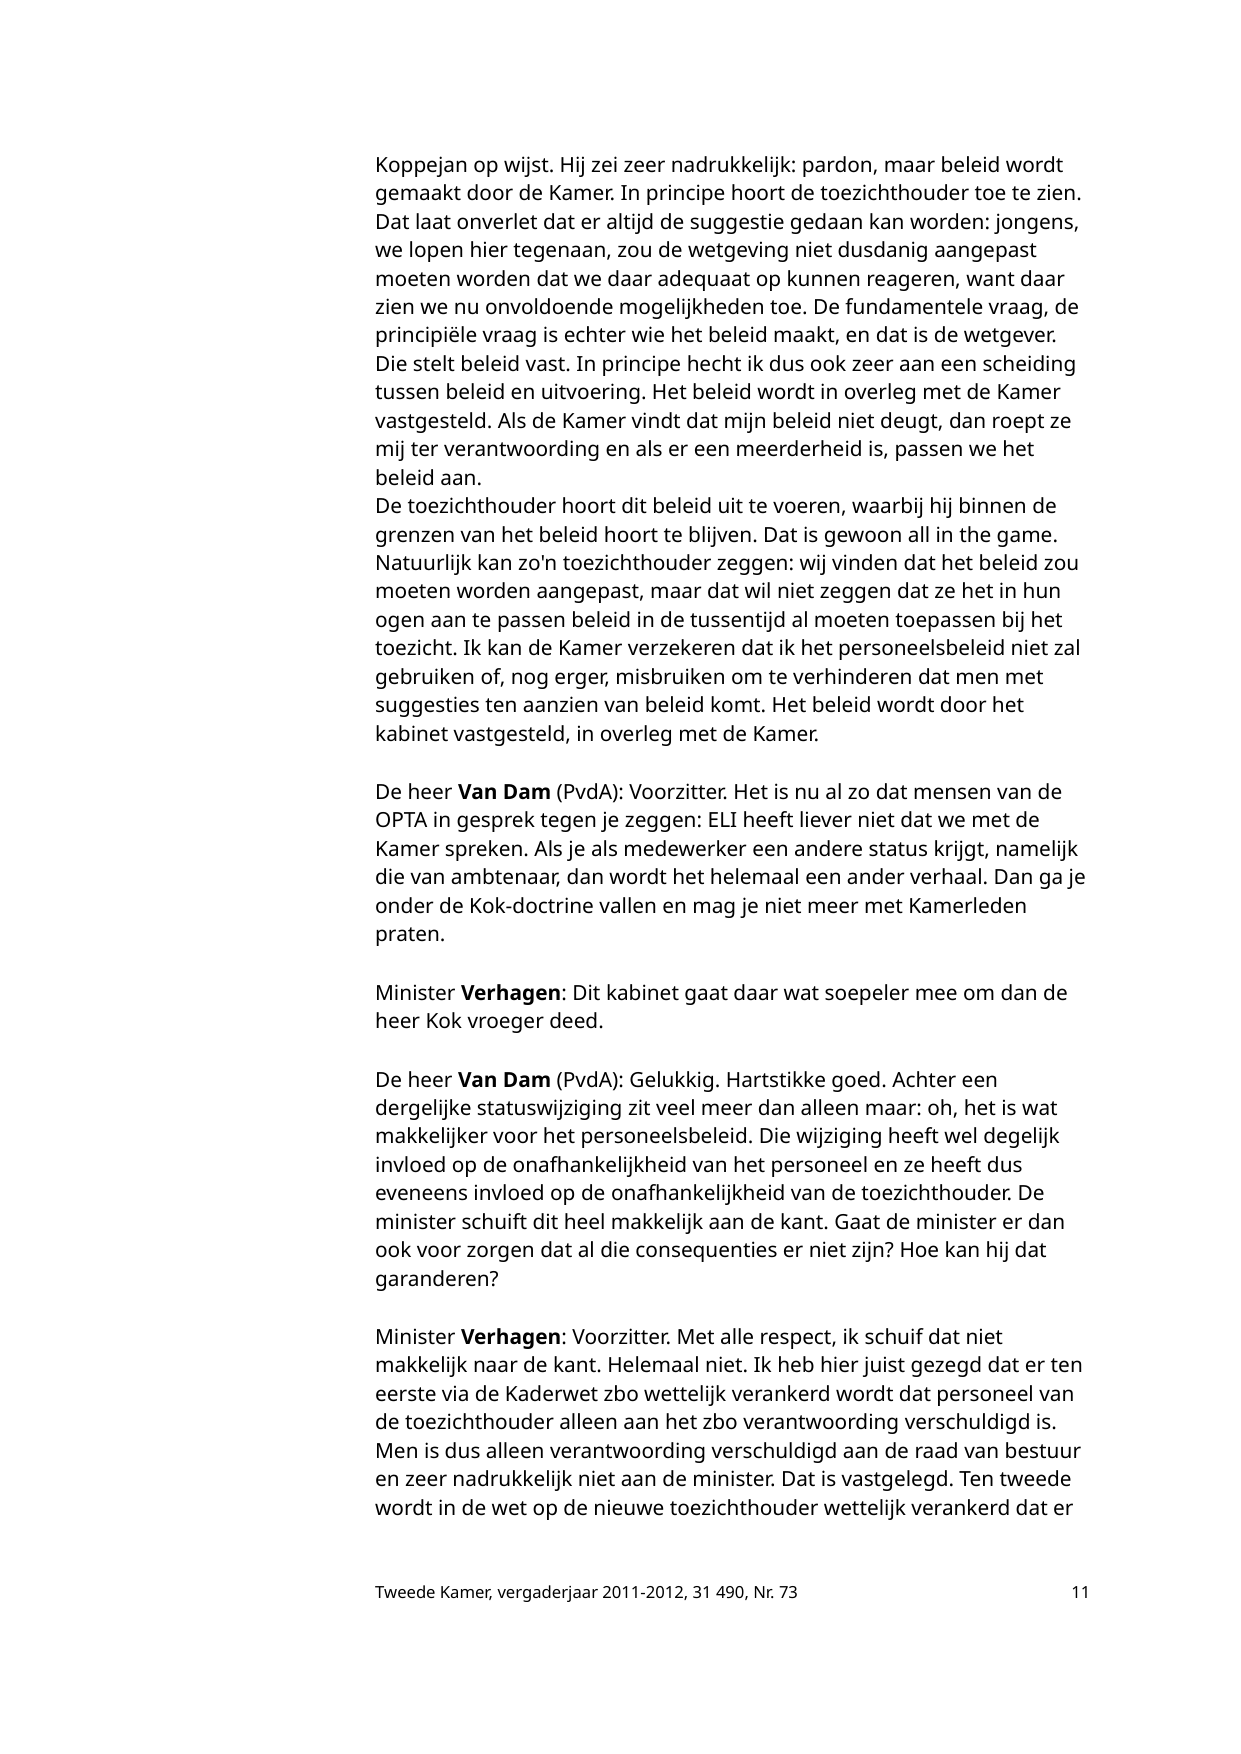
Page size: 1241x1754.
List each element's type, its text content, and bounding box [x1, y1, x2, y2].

text Minister Verhagen: Dit kabinet gaat daar wat soepeler mee om dan de heer Kok vroeger deed. [375, 978, 1090, 1035]
text Minister Verhagen: Voorzitter. Met alle respect, ik schuif dat niet makkelijk naar de kant. Helemaal niet. Ik heb hier juist gezegd dat er ten eerste via de Kaderwet zbo wettelijk verankerd wordt dat personeel van de toezichthouder alleen aan het zbo verantwoording verschuldigd is. Men is dus alleen verantwoording verschuldigd aan de raad van bestuur en zeer nadrukkelijk niet aan de minister. Dat is vastgelegd. Ten tweede wordt in de wet op de nieuwe toezichthouder wettelijk verankerd dat er [375, 1322, 1090, 1521]
text De heer Van Dam (PvdA): Gelukkig. Hartstikke goed. Achter een dergelijke statuswijziging zit veel meer dan alleen maar: oh, het is wat makkelijker voor het personeelsbeleid. Die wijziging heeft wel degelijk invloed op de onafhankelijkheid van het personeel en ze heeft dus eveneens invloed op de onafhankelijkheid van de toezichthouder. De minister schuift dit heel makkelijk aan de kant. Gaat de minister er dan ook voor zorgen dat al die consequenties er niet zijn? Hoe kan hij dat garanderen? [375, 1065, 1090, 1292]
text Koppejan op wijst. Hij zei zeer nadrukkelijk: pardon, maar beleid wordt gemaakt door de Kamer. In principe hoort de toezichthouder toe te zien. Dat laat onverlet dat er altijd de suggestie gedaan kan worden: jongens, we lopen hier tegenaan, zou de wetgeving niet dusdanig aangepast moeten worden dat we daar adequaat op kunnen reageren, want daar zien we nu onvoldoende mogelijkheden toe. De fundamentele vraag, de principiële vraag is echter wie het beleid maakt, en dat is de wetgever. Die stelt beleid vast. In principe hecht ik dus ook zeer aan een scheiding tussen beleid en uitvoering. Het beleid wordt in overleg met de Kamer vastgesteld. Als de Kamer vindt dat mijn beleid niet deugt, dan roept ze mij ter verantwoording en als er een meerderheid is, passen we het beleid aan. [375, 150, 1090, 491]
text De heer Van Dam (PvdA): Voorzitter. Het is nu al zo dat mensen van de OPTA in gesprek tegen je zeggen: ELI heeft liever niet dat we met de Kamer spreken. Als je als medewerker een andere status krijgt, namelijk die van ambtenaar, dan wordt het helemaal een ander verhaal. Dan ga je onder de Kok-doctrine vallen en mag je niet meer met Kamerleden praten. [375, 777, 1090, 948]
text De toezichthouder hoort dit beleid uit te voeren, waarbij hij binnen de grenzen van het beleid hoort te blijven. Dat is gewoon all in the game. Natuurlijk kan zo'n toezichthouder zeggen: wij vinden dat het beleid zou moeten worden aangepast, maar dat wil niet zeggen dat ze het in hun ogen aan te passen beleid in de tussentijd al moeten toepassen bij het toezicht. Ik kan de Kamer verzekeren dat ik het personeelsbeleid niet zal gebruiken of, nog erger, misbruiken om te verhinderen dat men met suggesties ten aanzien van beleid komt. Het beleid wordt door het kabinet vastgesteld, in overleg met de Kamer. [375, 491, 1090, 747]
